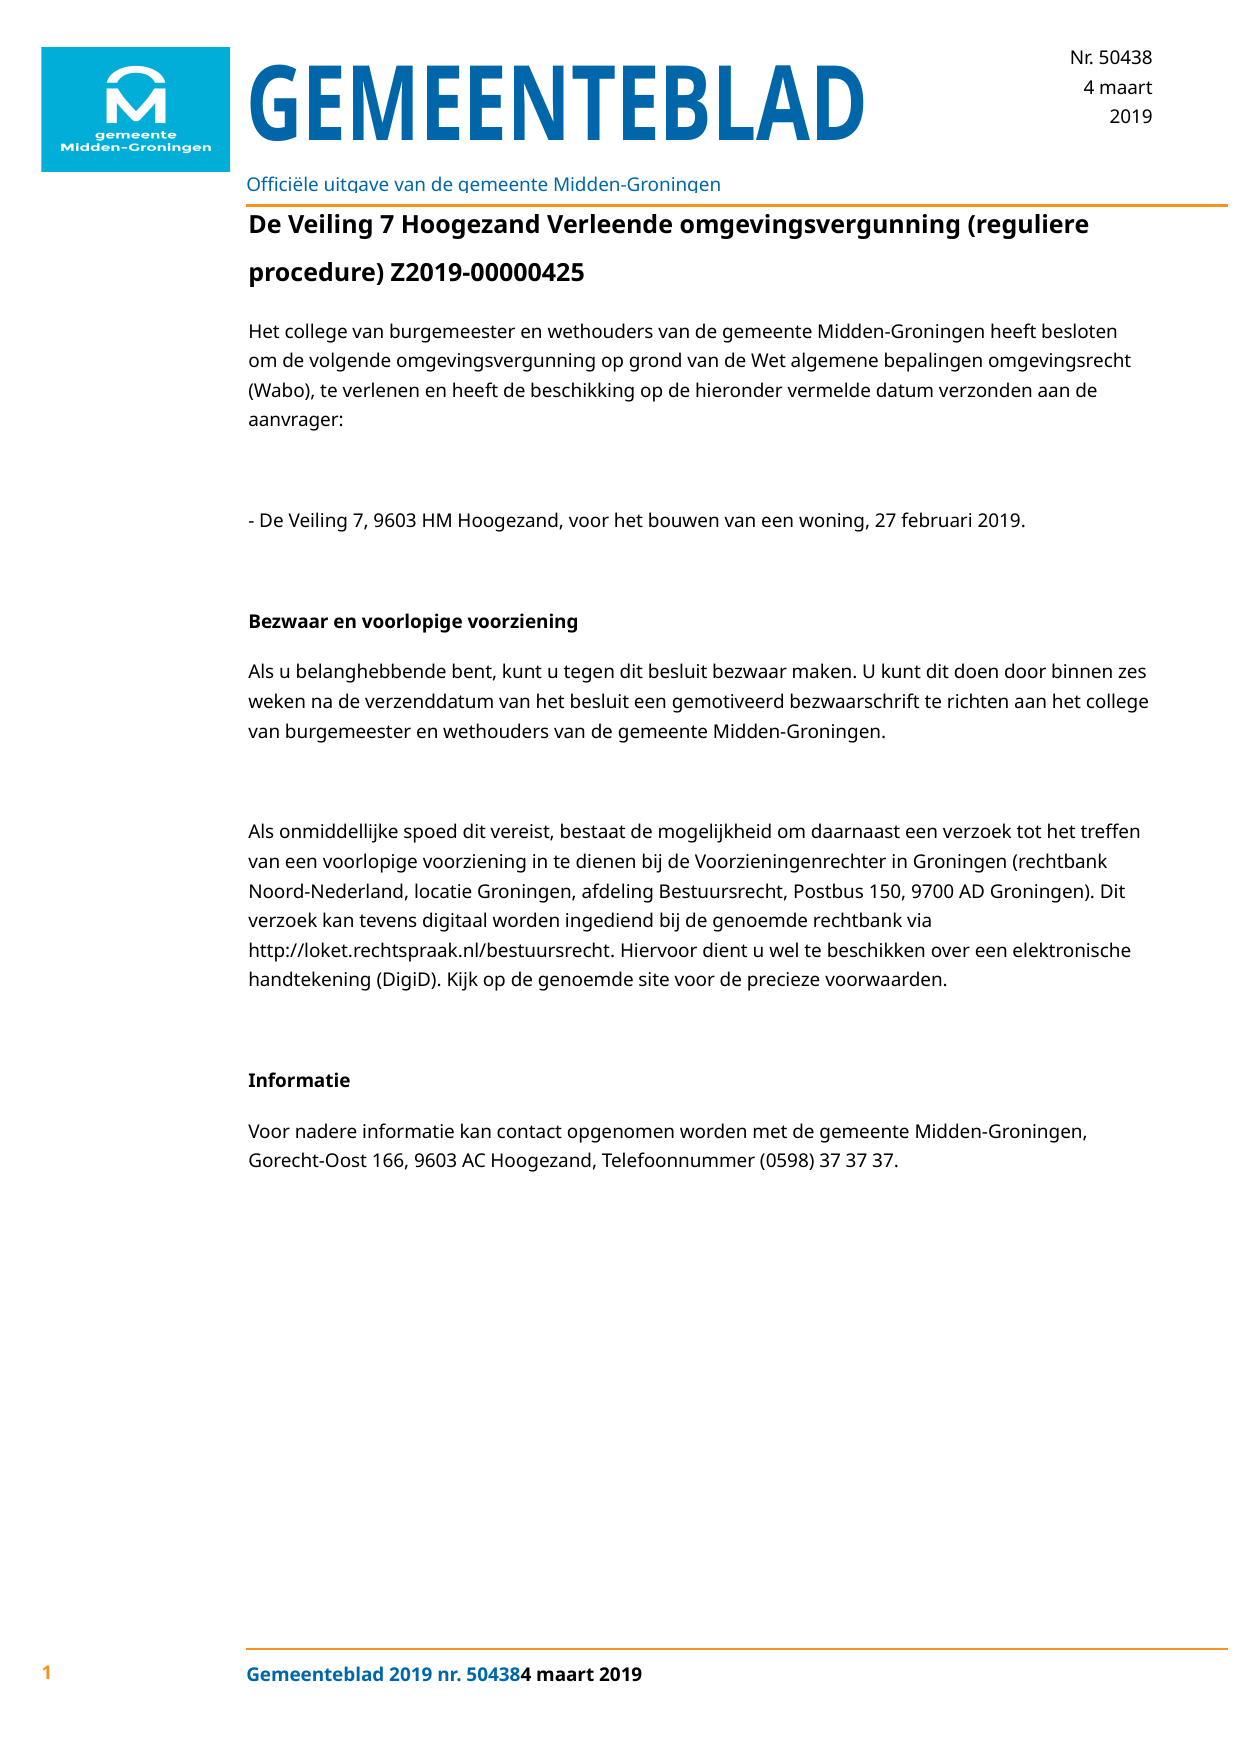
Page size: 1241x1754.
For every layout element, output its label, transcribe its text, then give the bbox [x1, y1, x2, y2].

text Als u belanghebbende bent, kunt u tegen dit besluit bezwaar maken. U kunt dit doen door binnen zes weken na de verzenddatum van het besluit een gemotiveerd bezwaarschrift te richten aan het college van burgemeester en wethouders van de gemeente Midden-Groningen. [248, 659, 1152, 744]
text Bezwaar en voorlopige voorziening [248, 608, 1152, 634]
text Het college van burgemeester en wethouders van de gemeente Midden-Groningen heeft besloten om de volgende omgevingsvergunning op grond van de Wet algemene bepalingen omgevingsrecht (Wabo), te verlenen en heeft de beschikking op de hieronder vermelde datum verzonden aan de aanvrager: [248, 318, 1152, 432]
text Als onmiddellijke spoed dit vereist, bestaat de mogelijkheid om daarnaast een verzoek tot het treffen van een voorlopige voorziening in te dienen bij de Voorzieningenrechter in Groningen (rechtbank Noord-Nederland, locatie Groningen, afdeling Bestuursrecht, Postbus 150, 9700 AD Groningen). Dit verzoek kan tevens digitaal worden ingediend bij de genoemde rechtbank via http://loket.rechtspraak.nl/bestuursrecht. Hiervoor dient u wel te beschikken over een elektronische handtekening (DigiD). Kijk op de genoemde site voor de precieze voorwaarden. [248, 819, 1152, 992]
picture [107, 89, 165, 122]
picture [108, 66, 164, 82]
text De Veiling 7 Hoogezand Verleende omgevingsvergunning (reguliere procedure) Z2019-00000425 [248, 207, 1152, 288]
text Informatie [248, 1067, 1152, 1093]
picture [184, 146, 190, 153]
text - De Veiling 7, 9603 HM Hoogezand, voor het bouwen van een woning, 27 februari 2019. [248, 507, 1152, 533]
text Voor nadere informatie kan contact opgenomen worden met de gemeente Midden-Groningen, Gorecht-Oost 166, 9603 AC Hoogezand, Telefoonnummer (0598) 37 37 37. [248, 1118, 1152, 1173]
